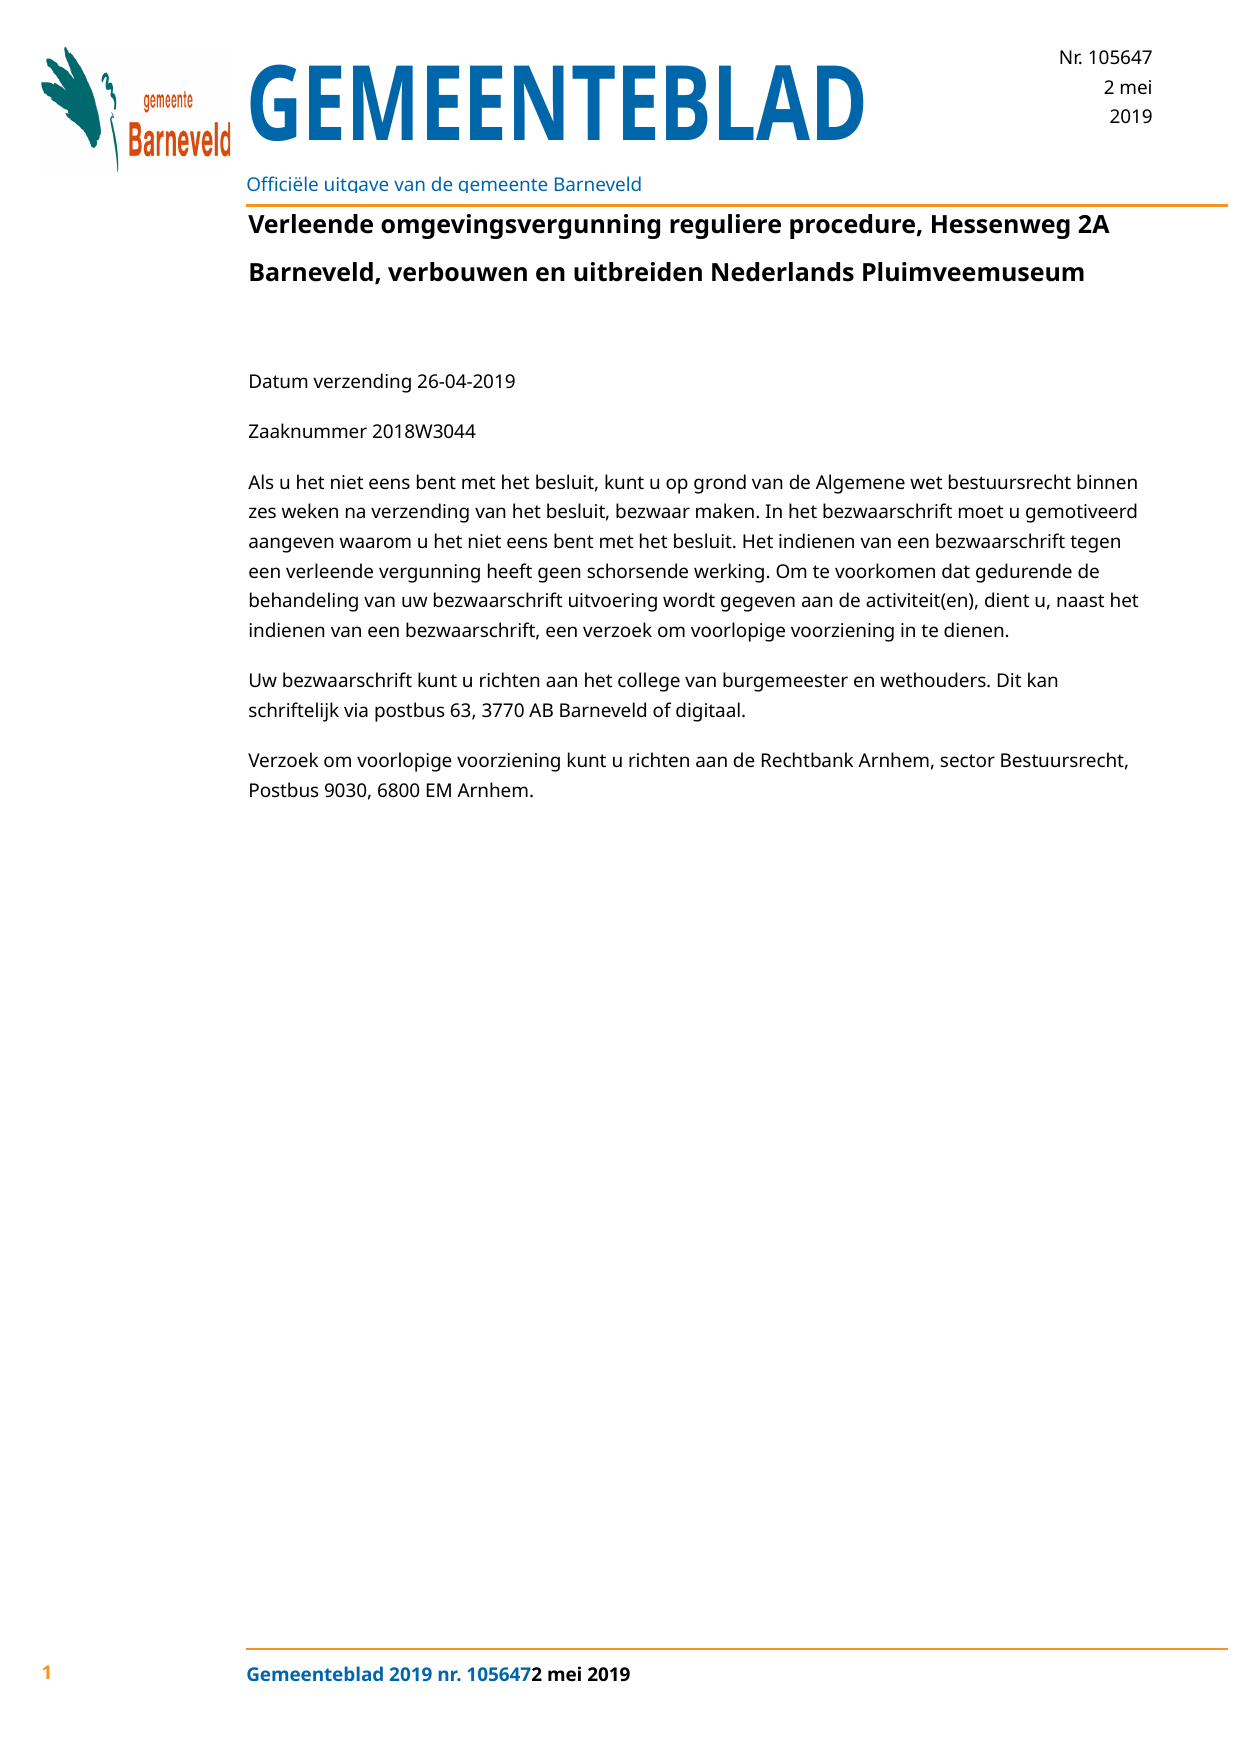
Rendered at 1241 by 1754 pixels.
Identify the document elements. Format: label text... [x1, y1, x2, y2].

text Verleende omgevingsvergunning reguliere procedure, Hessenweg 2A Barneveld, verbouwen en uitbreiden Nederlands Pluimveemuseum [248, 207, 1152, 288]
text Datum verzending 26-04-2019 [248, 368, 1152, 394]
text Uw bezwaarschrift kunt u richten aan het college van burgemeester en wethouders. Dit kan schriftelijk via postbus 63, 3770 AB Barneveld of digitaal. [248, 667, 1152, 723]
picture [41, 47, 231, 172]
text Verzoek om voorlopige voorziening kunt u richten aan de Rechtbank Arnhem, sector Bestuursrecht, Postbus 9030, 6800 EM Arnhem. [248, 747, 1152, 803]
text Als u het niet eens bent met het besluit, kunt u op grond van de Algemene wet bestuursrecht binnen zes weken na verzending van het besluit, bezwaar maken. In het bezwaarschrift moet u gemotiveerd aangeven waarom u het niet eens bent met het besluit. Het indienen van een bezwaarschrift tegen een verleende vergunning heeft geen schorsende werking. Om te voorkomen dat gedurende de behandeling van uw bezwaarschrift uitvoering wordt gegeven aan de activiteit(en), dient u, naast het indienen van een bezwaarschrift, een verzoek om voorlopige voorziening in te dienen. [248, 469, 1152, 643]
text Zaaknummer 2018W3044 [248, 419, 1152, 444]
